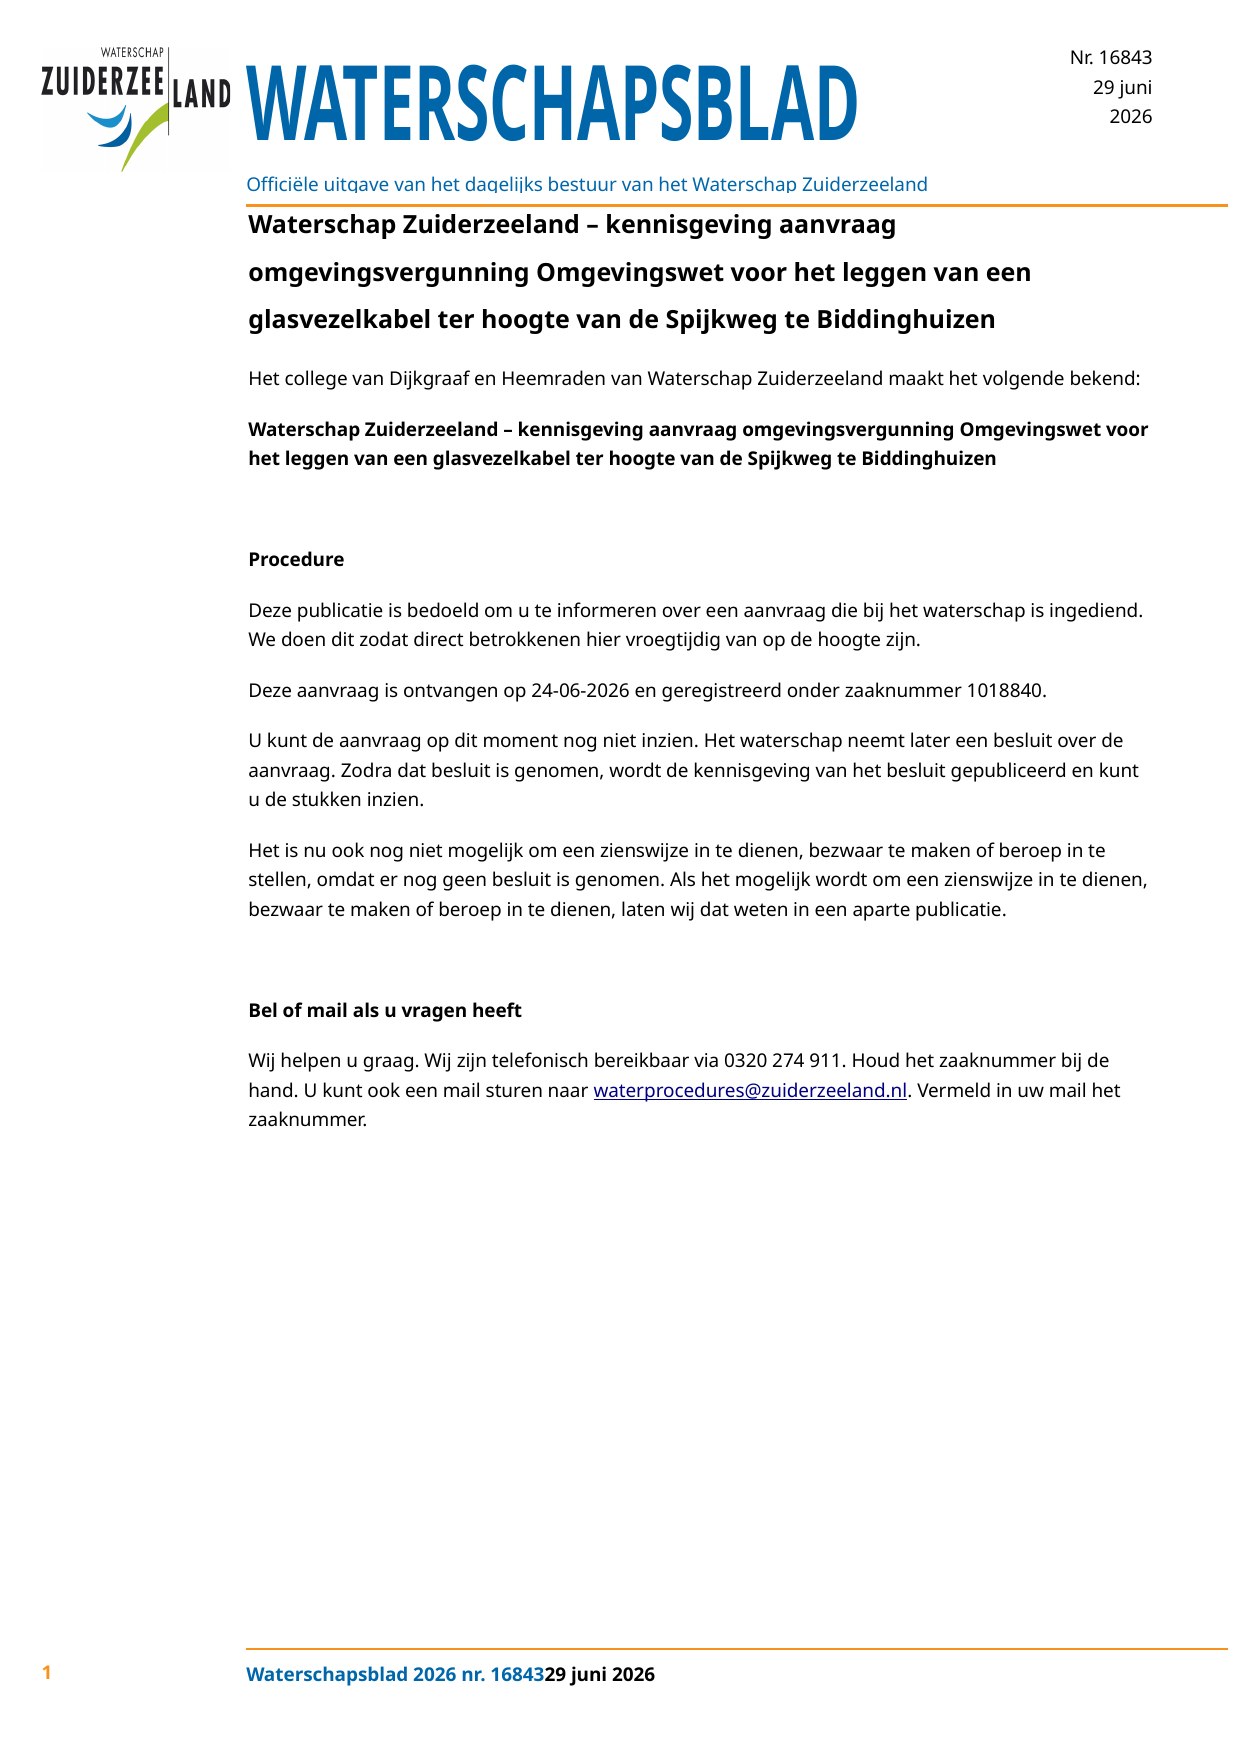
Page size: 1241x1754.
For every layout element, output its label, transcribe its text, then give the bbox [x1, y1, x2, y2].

text Procedure [248, 546, 1152, 572]
picture [41, 47, 231, 172]
text Deze publicatie is bedoeld om u te informeren over een aanvraag die bij het waterschap is ingediend. We doen dit zodat direct betrokkenen hier vroegtijdig van op de hoogte zijn. [248, 597, 1152, 652]
text U kunt de aanvraag op dit moment nog niet inzien. Het waterschap neemt later een besluit over de aanvraag. Zodra dat besluit is genomen, wordt de kennisgeving van het besluit gepubliceerd en kunt u de stukken inzien. [248, 727, 1152, 812]
text Wij helpen u graag. Wij zijn telefonisch bereikbaar via 0320 274 911. Houd het zaaknummer bij de hand. U kunt ook een mail sturen naar waterprocedures@zuiderzeeland.nl. Vermeld in uw mail het zaaknummer. [248, 1047, 1152, 1132]
text Het is nu ook nog niet mogelijk om een zienswijze in te dienen, bezwaar te maken of beroep in te stellen, omdat er nog geen besluit is genomen. Als het mogelijk wordt om een zienswijze in te dienen, bezwaar te maken of beroep in te dienen, laten wij dat weten in een aparte publicatie. [248, 837, 1152, 922]
text Het college van Dijkgraaf en Heemraden van Waterschap Zuiderzeeland maakt het volgende bekend: [248, 366, 1152, 391]
text Bel of mail als u vragen heeft [248, 997, 1152, 1022]
text Waterschap Zuiderzeeland – kennisgeving aanvraag omgevingsvergunning Omgevingswet voor het leggen van een glasvezelkabel ter hoogte van de Spijkweg te Biddinghuizen [248, 416, 1152, 471]
text Waterschap Zuiderzeeland – kennisgeving aanvraag omgevingsvergunning Omgevingswet voor het leggen van een glasvezelkabel ter hoogte van de Spijkweg te Biddinghuizen [248, 207, 1152, 336]
text Deze aanvraag is ontvangen op 24-06-2026 en geregistreerd onder zaaknummer 1018840. [248, 677, 1152, 702]
